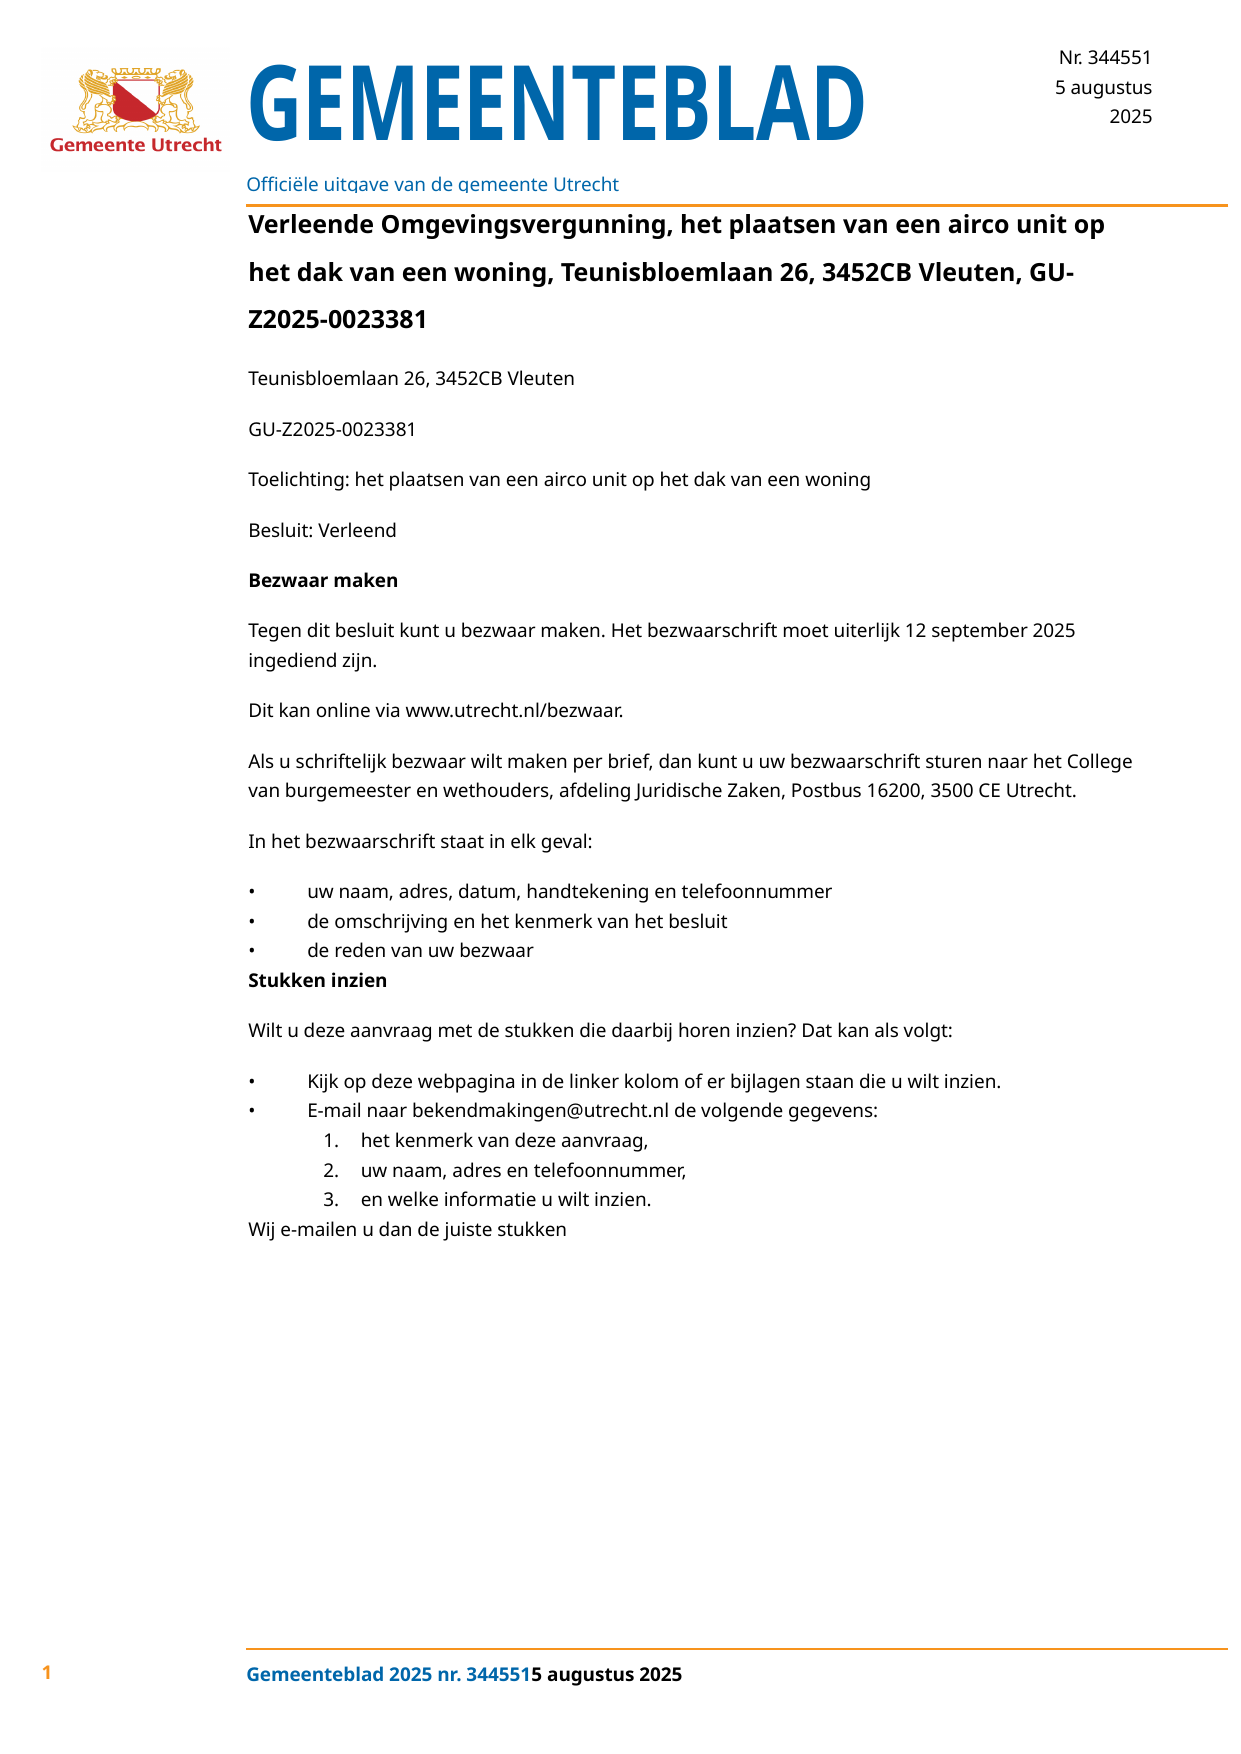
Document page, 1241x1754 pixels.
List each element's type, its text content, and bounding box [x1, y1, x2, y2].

list Kijk op deze webpagina in de linker kolom of er bijlagen staan die u wilt inzien. [248, 1068, 1152, 1094]
picture [41, 47, 231, 172]
list uw naam, adres en telefoonnummer, [323, 1157, 1152, 1182]
text Toelichting: het plaatsen van een airco unit op het dak van een woning [248, 466, 1152, 492]
text Als u schriftelijk bezwaar wilt maken per brief, dan kunt u uw bezwaarschrift sturen naar het College van burgemeester en wethouders, afdeling Juridische Zaken, Postbus 16200, 3500 CE Utrecht. [248, 748, 1152, 803]
text Stukken inzien [248, 967, 1152, 993]
text Bezwaar maken [248, 567, 1152, 593]
list de omschrijving en het kenmerk van het besluit [248, 908, 1152, 934]
text GU-Z2025-0023381 [248, 416, 1152, 442]
list uw naam, adres, datum, handtekening en telefoonnummer [248, 878, 1152, 904]
text Teunisbloemlaan 26, 3452CB Vleuten [248, 366, 1152, 391]
text Wilt u deze aanvraag met de stukken die daarbij horen inzien? Dat kan als volgt: [248, 1018, 1152, 1043]
list E-mail naar bekendmakingen@utrecht.nl de volgende gegevens: [248, 1098, 1152, 1123]
text Dit kan online via www.utrecht.nl/bezwaar. [248, 698, 1152, 723]
list en welke informatie u wilt inzien. [323, 1186, 1152, 1212]
list de reden van uw bezwaar [248, 938, 1152, 963]
list het kenmerk van deze aanvraag, [323, 1127, 1152, 1153]
text Besluit: Verleend [248, 517, 1152, 542]
text In het bezwaarschrift staat in elk geval: [248, 828, 1152, 854]
text Wij e-mailen u dan de juiste stukken [248, 1216, 1152, 1242]
text Tegen dit besluit kunt u bezwaar maken. Het bezwaarschrift moet uiterlijk 12 september 2025 ingediend zijn. [248, 618, 1152, 673]
text Verleende Omgevingsvergunning, het plaatsen van een airco unit op het dak van een woning, Teunisbloemlaan 26, 3452CB Vleuten, GU-Z2025-0023381 [248, 207, 1152, 336]
